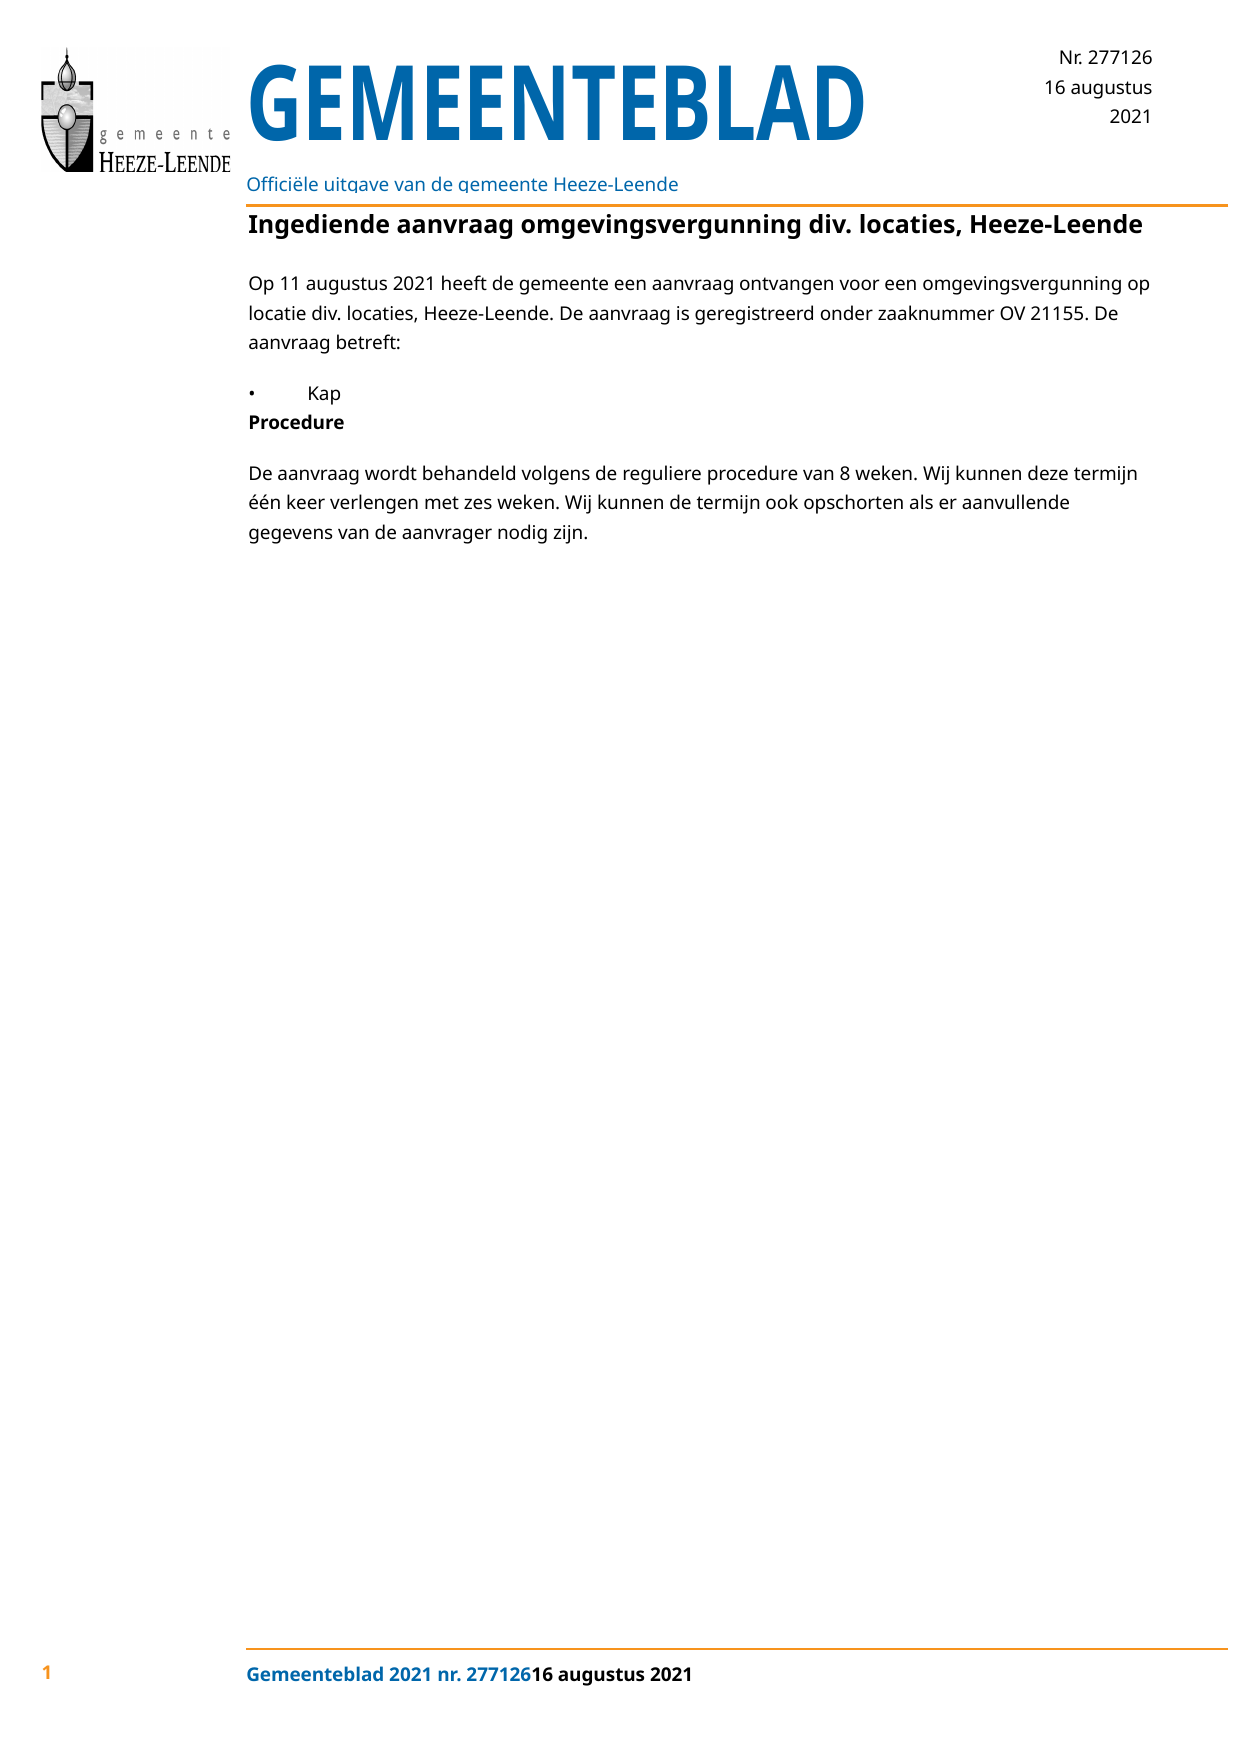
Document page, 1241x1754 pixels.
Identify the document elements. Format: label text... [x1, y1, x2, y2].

picture [41, 47, 231, 172]
text Ingediende aanvraag omgevingsvergunning div. locaties, Heeze-Leende [248, 207, 1152, 241]
list Kap [248, 380, 1152, 406]
text Op 11 augustus 2021 heeft de gemeente een aanvraag ontvangen voor een omgevingsvergunning op locatie div. locaties, Heeze-Leende. De aanvraag is geregistreerd onder zaaknummer OV 21155. De aanvraag betreft: [248, 270, 1152, 355]
text Procedure [248, 409, 1152, 435]
text De aanvraag wordt behandeld volgens de reguliere procedure van 8 weken. Wij kunnen deze termijn één keer verlengen met zes weken. Wij kunnen de termijn ook opschorten als er aanvullende gegevens van de aanvrager nodig zijn. [248, 460, 1152, 545]
